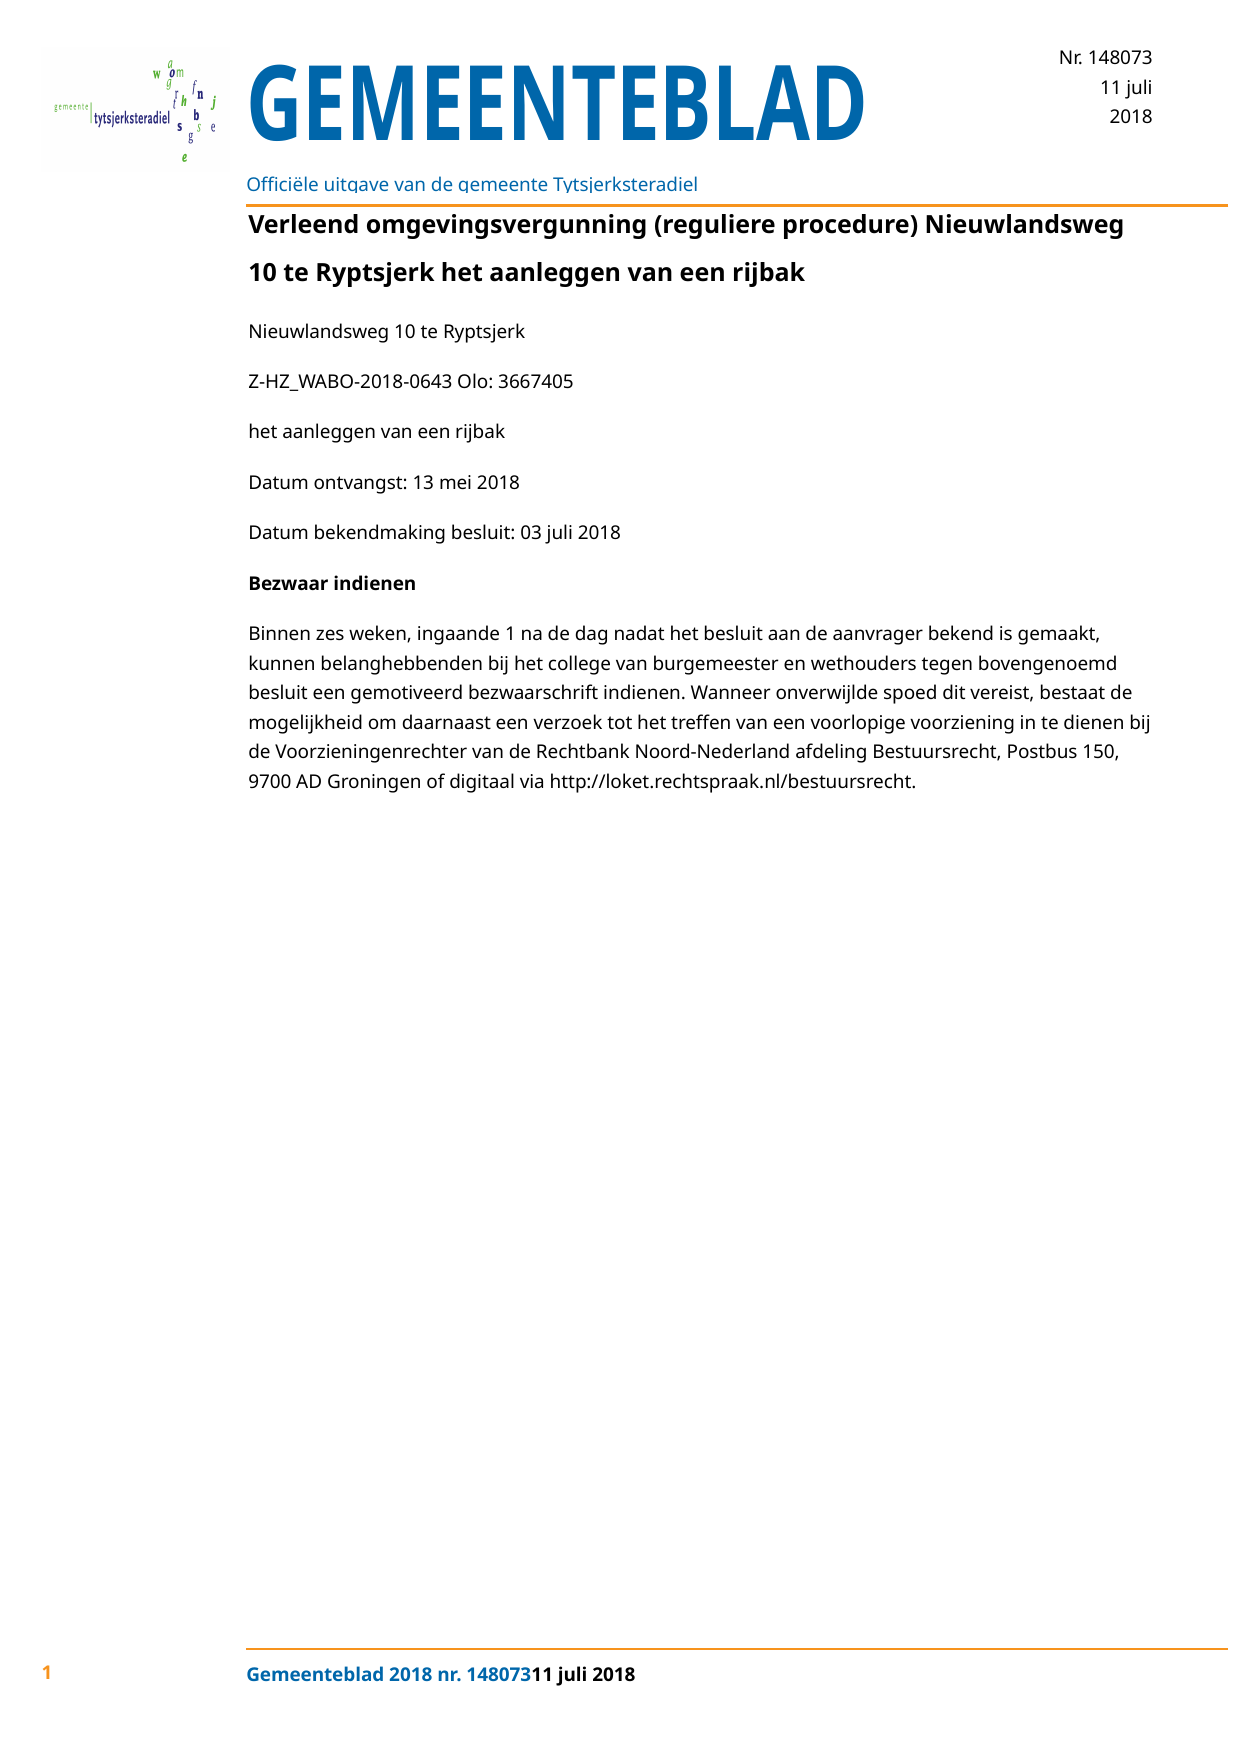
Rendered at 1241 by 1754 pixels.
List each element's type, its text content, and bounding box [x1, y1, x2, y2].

text het aanleggen van een rijbak [248, 419, 1152, 444]
text Verleend omgevingsvergunning (reguliere procedure) Nieuwlandsweg 10 te Ryptsjerk het aanleggen van een rijbak [248, 207, 1152, 288]
text Bezwaar indienen [248, 570, 1152, 596]
text Datum ontvangst: 13 mei 2018 [248, 469, 1152, 495]
picture [41, 47, 231, 172]
text Datum bekendmaking besluit: 03 juli 2018 [248, 519, 1152, 545]
text Binnen zes weken, ingaande 1 na de dag nadat het besluit aan de aanvrager bekend is gemaakt, kunnen belanghebbenden bij het college van burgemeester en wethouders tegen bovengenoemd besluit een gemotiveerd bezwaarschrift indienen. Wanneer onverwijlde spoed dit vereist, bestaat de mogelijkheid om daarnaast een verzoek tot het treffen van een voorlopige voorziening in te dienen bij de Voorzieningenrechter van de Rechtbank Noord-Nederland afdeling Bestuursrecht, Postbus 150, 9700 AD Groningen of digitaal via http://loket.rechtspraak.nl/bestuursrecht. [248, 620, 1152, 794]
text Nieuwlandsweg 10 te Ryptsjerk [248, 318, 1152, 344]
text Z-HZ_WABO-2018-0643 Olo: 3667405 [248, 368, 1152, 394]
